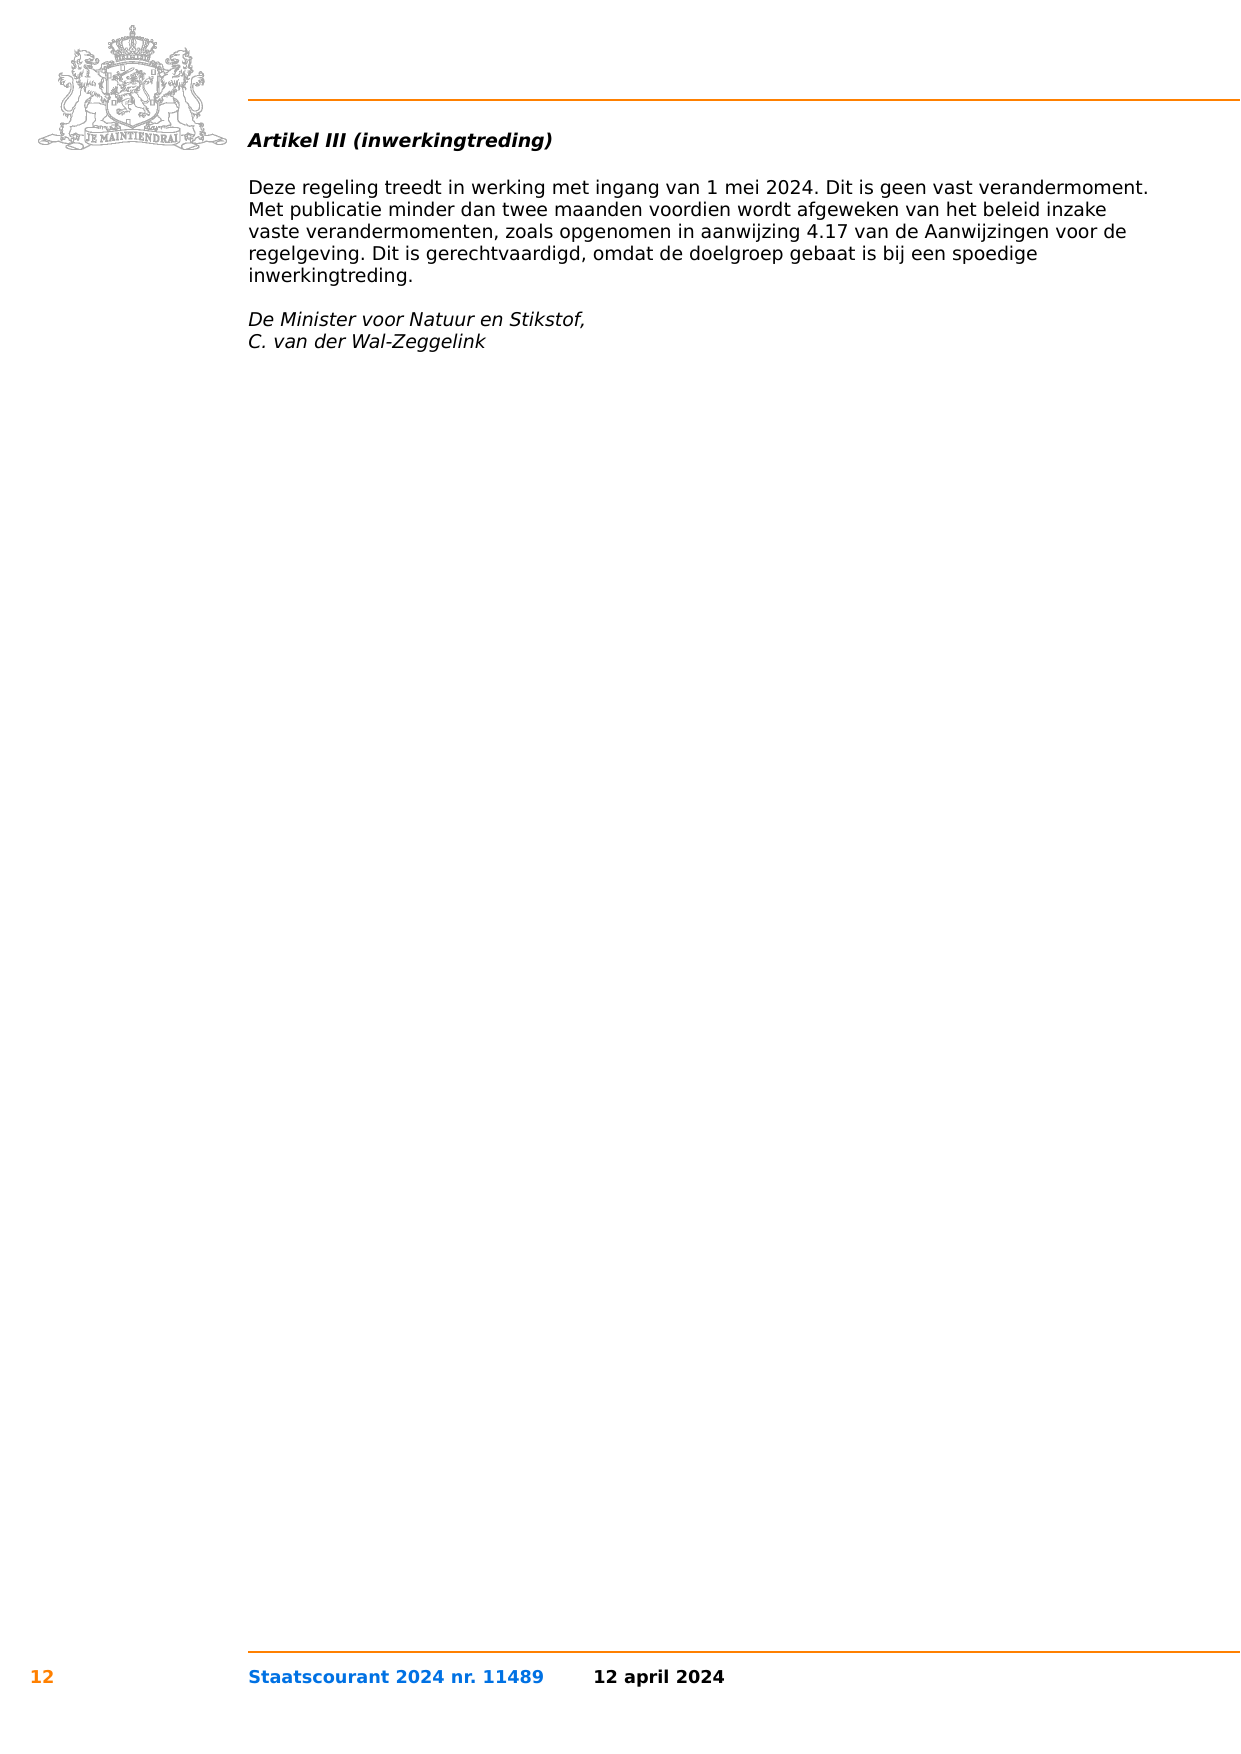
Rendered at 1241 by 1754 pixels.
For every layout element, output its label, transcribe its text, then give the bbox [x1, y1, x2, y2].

picture [38, 25, 227, 150]
subtitle Artikel III (inwerkingtreding) [248, 130, 1163, 152]
text De Minister voor Natuur en Stikstof, C. van der Wal-Zeggelink [248, 309, 1163, 353]
text Deze regeling treedt in werking met ingang van 1 mei 2024. Dit is geen vast verandermoment. Met publicatie minder dan twee maanden voordien wordt afgeweken van het beleid inzake vaste verandermomenten, zoals opgenomen in aanwijzing 4.17 van de Aanwijzingen voor de regelgeving. Dit is gerechtvaardigd, omdat de doelgroep gebaat is bij een spoedige inwerkingtreding. [248, 177, 1163, 287]
